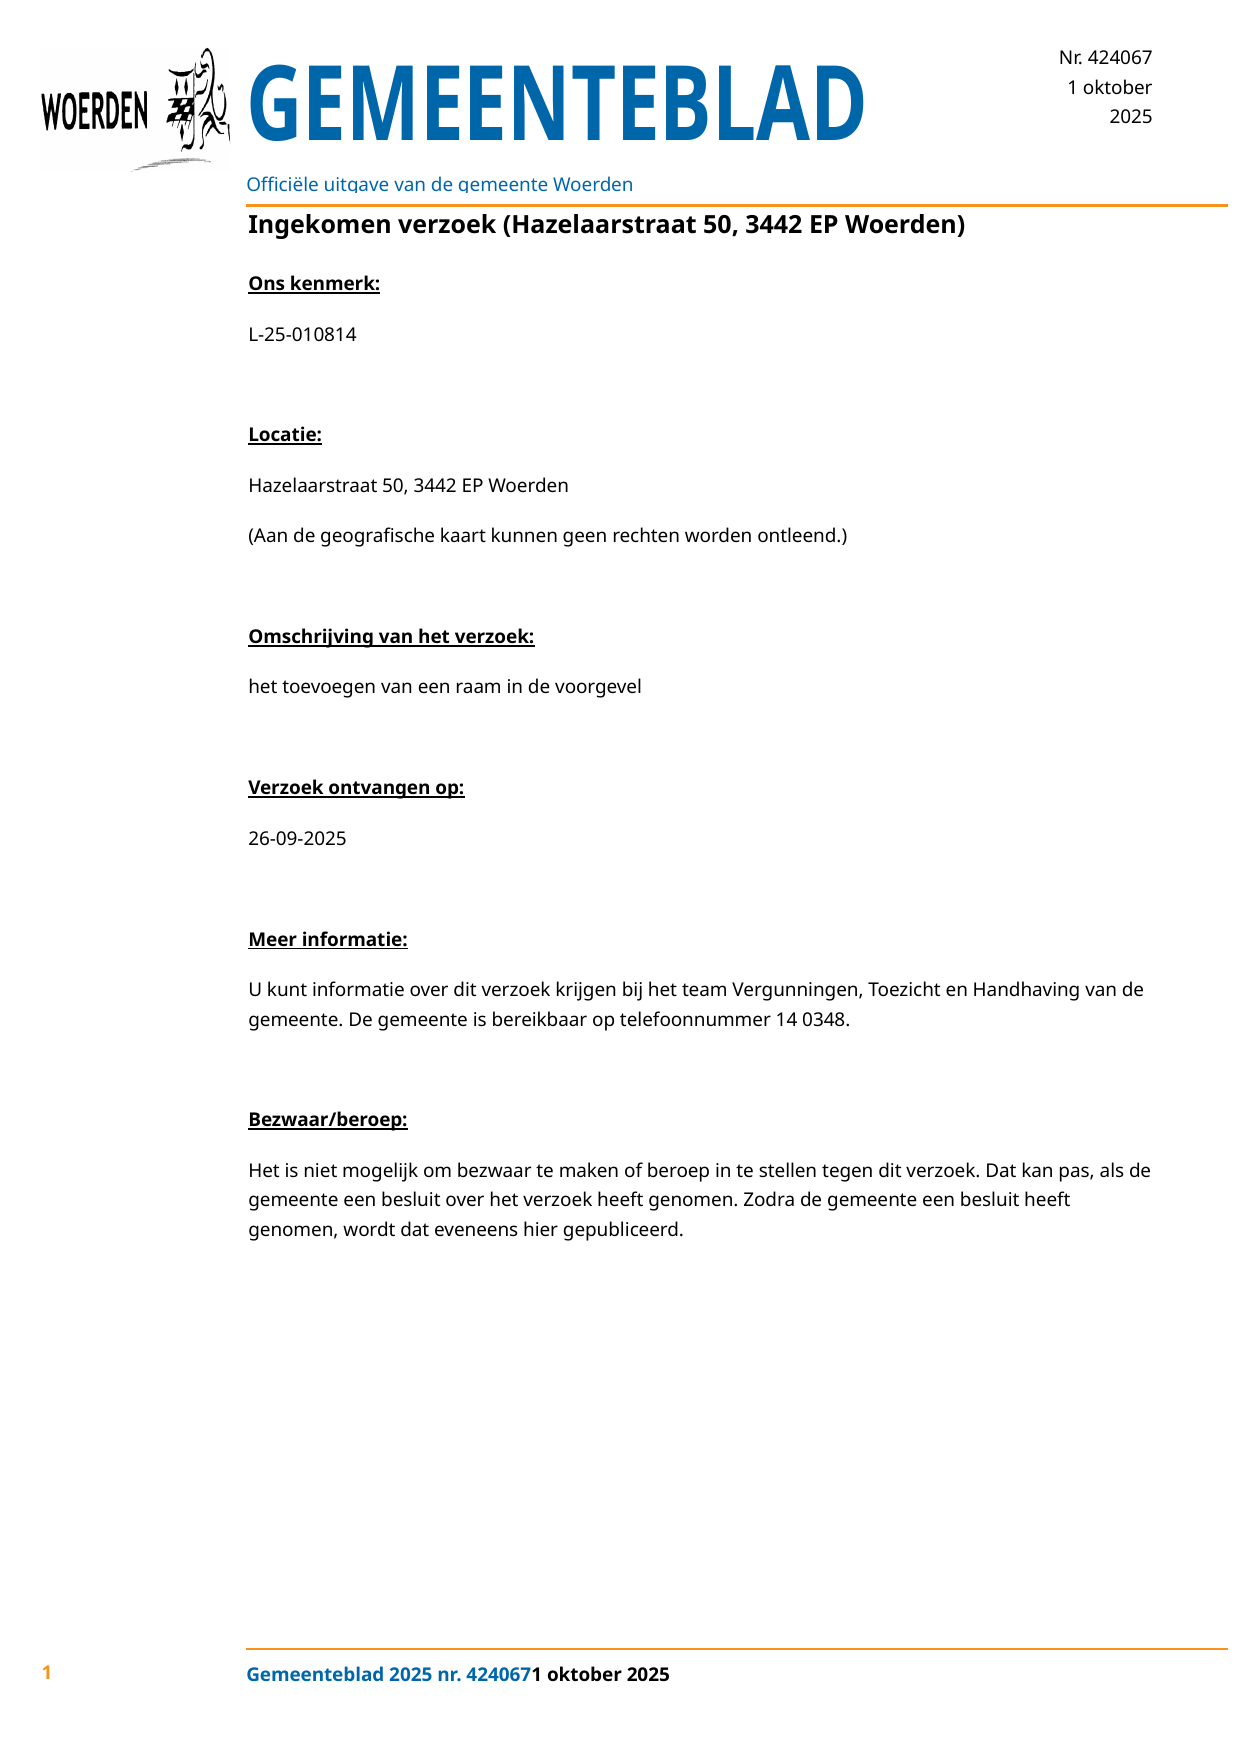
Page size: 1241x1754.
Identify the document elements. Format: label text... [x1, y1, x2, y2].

text L-25-010814 [248, 321, 1152, 346]
text Het is niet mogelijk om bezwaar te maken of beroep in te stellen tegen dit verzoek. Dat kan pas, als de gemeente een besluit over het verzoek heeft genomen. Zodra de gemeente een besluit heeft genomen, wordt dat eveneens hier gepubliceerd. [248, 1157, 1152, 1242]
text Verzoek ontvangen op: [248, 774, 1152, 800]
text U kunt informatie over dit verzoek krijgen bij het team Vergunningen, Toezicht en Handhaving van de gemeente. De gemeente is bereikbaar op telefoonnummer 14 0348. [248, 976, 1152, 1031]
text (Aan de geografische kaart kunnen geen rechten worden ontleend.) [248, 522, 1152, 548]
text het toevoegen van een raam in de voorgevel [248, 674, 1152, 699]
text Locatie: [248, 422, 1152, 447]
text Ingekomen verzoek (Hazelaarstraat 50, 3442 EP Woerden) [248, 207, 1152, 241]
text Meer informatie: [248, 926, 1152, 951]
text 26-09-2025 [248, 825, 1152, 851]
text Ons kenmerk: [248, 270, 1152, 296]
text Hazelaarstraat 50, 3442 EP Woerden [248, 472, 1152, 498]
text Omschrijving van het verzoek: [248, 623, 1152, 649]
text Bezwaar/beroep: [248, 1107, 1152, 1132]
picture [41, 47, 231, 172]
